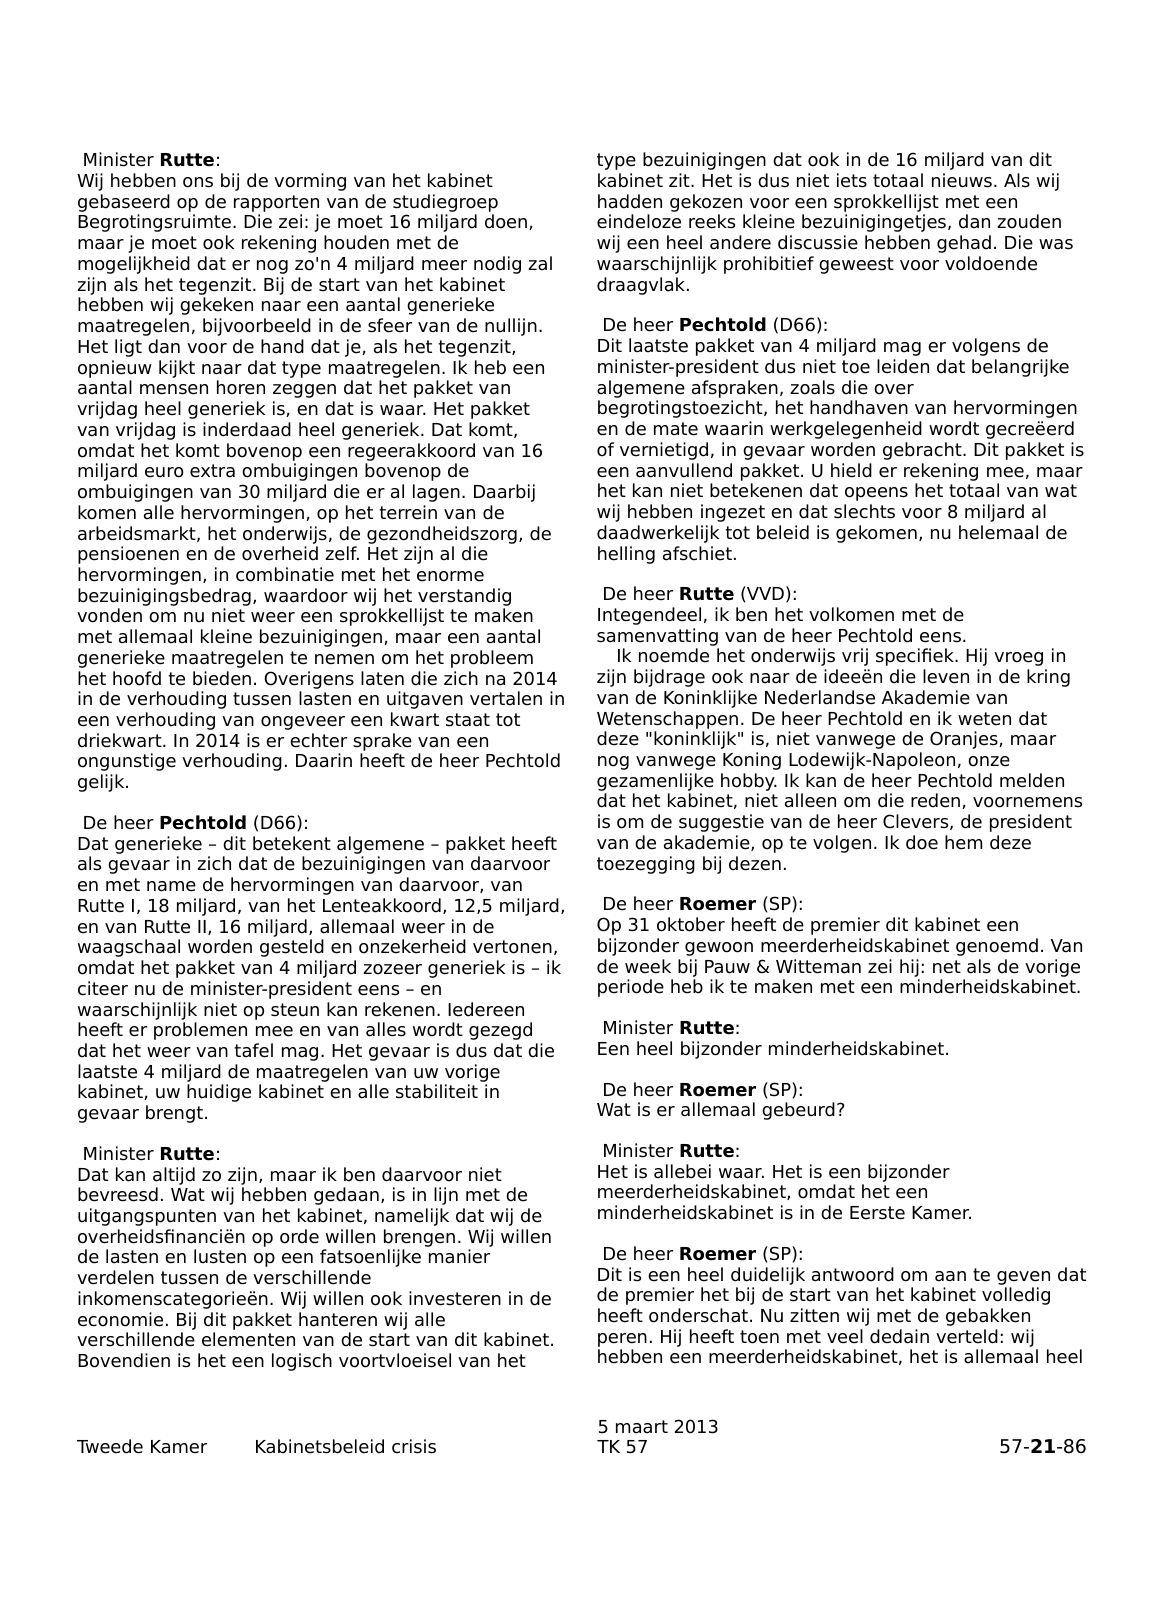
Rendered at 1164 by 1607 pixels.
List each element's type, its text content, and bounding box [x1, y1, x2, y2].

text Dat kan altijd zo zijn, maar ik ben daarvoor niet bevreesd. Wat wij hebben gedaan, is in lijn met de uitgangspunten van het kabinet, namelijk dat wij de overheidsfinanciën op orde willen brengen. Wij willen de lasten en lusten op een fatsoenlijke manier verdelen tussen de verschillende inkomenscategorieën. Wij willen ook investeren in de economie. Bij dit pakket hanteren wij alle verschillende elementen van de start van dit kabinet. Bovendien is het een logisch voortvloeisel van het [77, 1164, 567, 1372]
text Op 31 oktober heeft de premier dit kabinet een bijzonder gewoon meerderheidskabinet genoemd. Van de week bij Pauw & Witteman zei hij: net als de vorige periode heb ik te maken met een minderheidskabinet. [596, 915, 1087, 998]
text De heer Pechtold (D66): [77, 813, 567, 833]
text Minister Rutte: [77, 150, 567, 171]
text Integendeel, ik ben het volkomen met de samenvatting van de heer Pechtold eens. [596, 605, 1087, 646]
text Het is allebei waar. Het is een bijzonder meerderheidskabinet, omdat het een minderheidskabinet is in de Eerste Kamer. [596, 1162, 1087, 1224]
text type bezuinigingen dat ook in de 16 miljard van dit kabinet zit. Het is dus niet iets totaal nieuws. Als wij hadden gekozen voor een sprokkellijst met een eindeloze reeks kleine bezuinigingetjes, dan zouden wij een heel andere discussie hebben gehad. Die was waarschijnlijk prohibitief geweest voor voldoende draagvlak. [596, 150, 1087, 295]
text De heer Rutte (VVD): [596, 584, 1087, 605]
text Minister Rutte: [596, 1141, 1087, 1162]
text Wat is er allemaal gebeurd? [596, 1100, 1087, 1121]
text Minister Rutte: [77, 1144, 567, 1164]
text De heer Pechtold (D66): [596, 315, 1087, 336]
text De heer Roemer (SP): [596, 1244, 1087, 1264]
text Dit is een heel duidelijk antwoord om aan te geven dat de premier het bij de start van het kabinet volledig heeft onderschat. Nu zitten wij met de gebakken peren. Hij heeft toen met veel dedain verteld: wij hebben een meerderheidskabinet, het is allemaal heel [596, 1264, 1087, 1368]
text De heer Roemer (SP): [596, 1079, 1087, 1100]
text De heer Roemer (SP): [596, 894, 1087, 915]
text Wij hebben ons bij de vorming van het kabinet gebaseerd op de rapporten van de studiegroep Begrotingsruimte. Die zei: je moet 16 miljard doen, maar je moet ook rekening houden met de mogelijkheid dat er nog zo'n 4 miljard meer nodig zal zijn als het tegenzit. Bij de start van het kabinet hebben wij gekeken naar een aantal generieke maatregelen, bijvoorbeeld in de sfeer van de nullijn. Het ligt dan voor de hand dat je, als het tegenzit, opnieuw kijkt naar dat type maatregelen. Ik heb een aantal mensen horen zeggen dat het pakket van vrijdag heel generiek is, en dat is waar. Het pakket van vrijdag is inderdaad heel generiek. Dat komt, omdat het komt bovenop een regeerakkoord van 16 miljard euro extra ombuigingen bovenop de ombuigingen van 30 miljard die er al lagen. Daarbij komen alle hervormingen, op het terrein van de arbeidsmarkt, het onderwijs, de gezondheidszorg, de pensioenen en de overheid zelf. Het zijn al die hervormingen, in combinatie met het enorme bezuinigingsbedrag, waardoor wij het verstandig vonden om nu niet weer een sprokkellijst te maken met allemaal kleine bezuinigingen, maar een aantal generieke maatregelen te nemen om het probleem het hoofd te bieden. Overigens laten die zich na 2014 in de verhouding tussen lasten en uitgaven vertalen in een verhouding van ongeveer een kwart staat tot driekwart. In 2014 is er echter sprake van een ongunstige verhouding. Daarin heeft de heer Pechtold gelijk. [77, 171, 567, 793]
text Minister Rutte: [596, 1018, 1087, 1039]
text Een heel bijzonder minderheidskabinet. [596, 1039, 1087, 1059]
text Ik noemde het onderwijs vrij specifiek. Hij vroeg in zijn bijdrage ook naar de ideeën die leven in de kring van de Koninklijke Nederlandse Akademie van Wetenschappen. De heer Pechtold en ik weten dat deze "koninklijk" is, niet vanwege de Oranjes, maar nog vanwege Koning Lodewijk-Napoleon, onze gezamenlijke hobby. Ik kan de heer Pechtold melden dat het kabinet, niet alleen om die reden, voornemens is om de suggestie van de heer Clevers, de president van de akademie, op te volgen. Ik doe hem deze toezegging bij dezen. [596, 646, 1087, 874]
text Dit laatste pakket van 4 miljard mag er volgens de minister-president dus niet toe leiden dat belangrijke algemene afspraken, zoals die over begrotingstoezicht, het handhaven van hervormingen en de mate waarin werkgelegenheid wordt gecreëerd of vernietigd, in gevaar worden gebracht. Dit pakket is een aanvullend pakket. U hield er rekening mee, maar het kan niet betekenen dat opeens het totaal van wat wij hebben ingezet en dat slechts voor 8 miljard al daadwerkelijk tot beleid is gekomen, nu helemaal de helling afschiet. [596, 336, 1087, 564]
text Dat generieke – dit betekent algemene – pakket heeft als gevaar in zich dat de bezuinigingen van daarvoor en met name de hervormingen van daarvoor, van Rutte I, 18 miljard, van het Lenteakkoord, 12,5 miljard, en van Rutte II, 16 miljard, allemaal weer in de waagschaal worden gesteld en onzekerheid vertonen, omdat het pakket van 4 miljard zozeer generiek is – ik citeer nu de minister-president eens – en waarschijnlijk niet op steun kan rekenen. Iedereen heeft er problemen mee en van alles wordt gezegd dat het weer van tafel mag. Het gevaar is dus dat die laatste 4 miljard de maatregelen van uw vorige kabinet, uw huidige kabinet en alle stabiliteit in gevaar brengt. [77, 833, 567, 1124]
